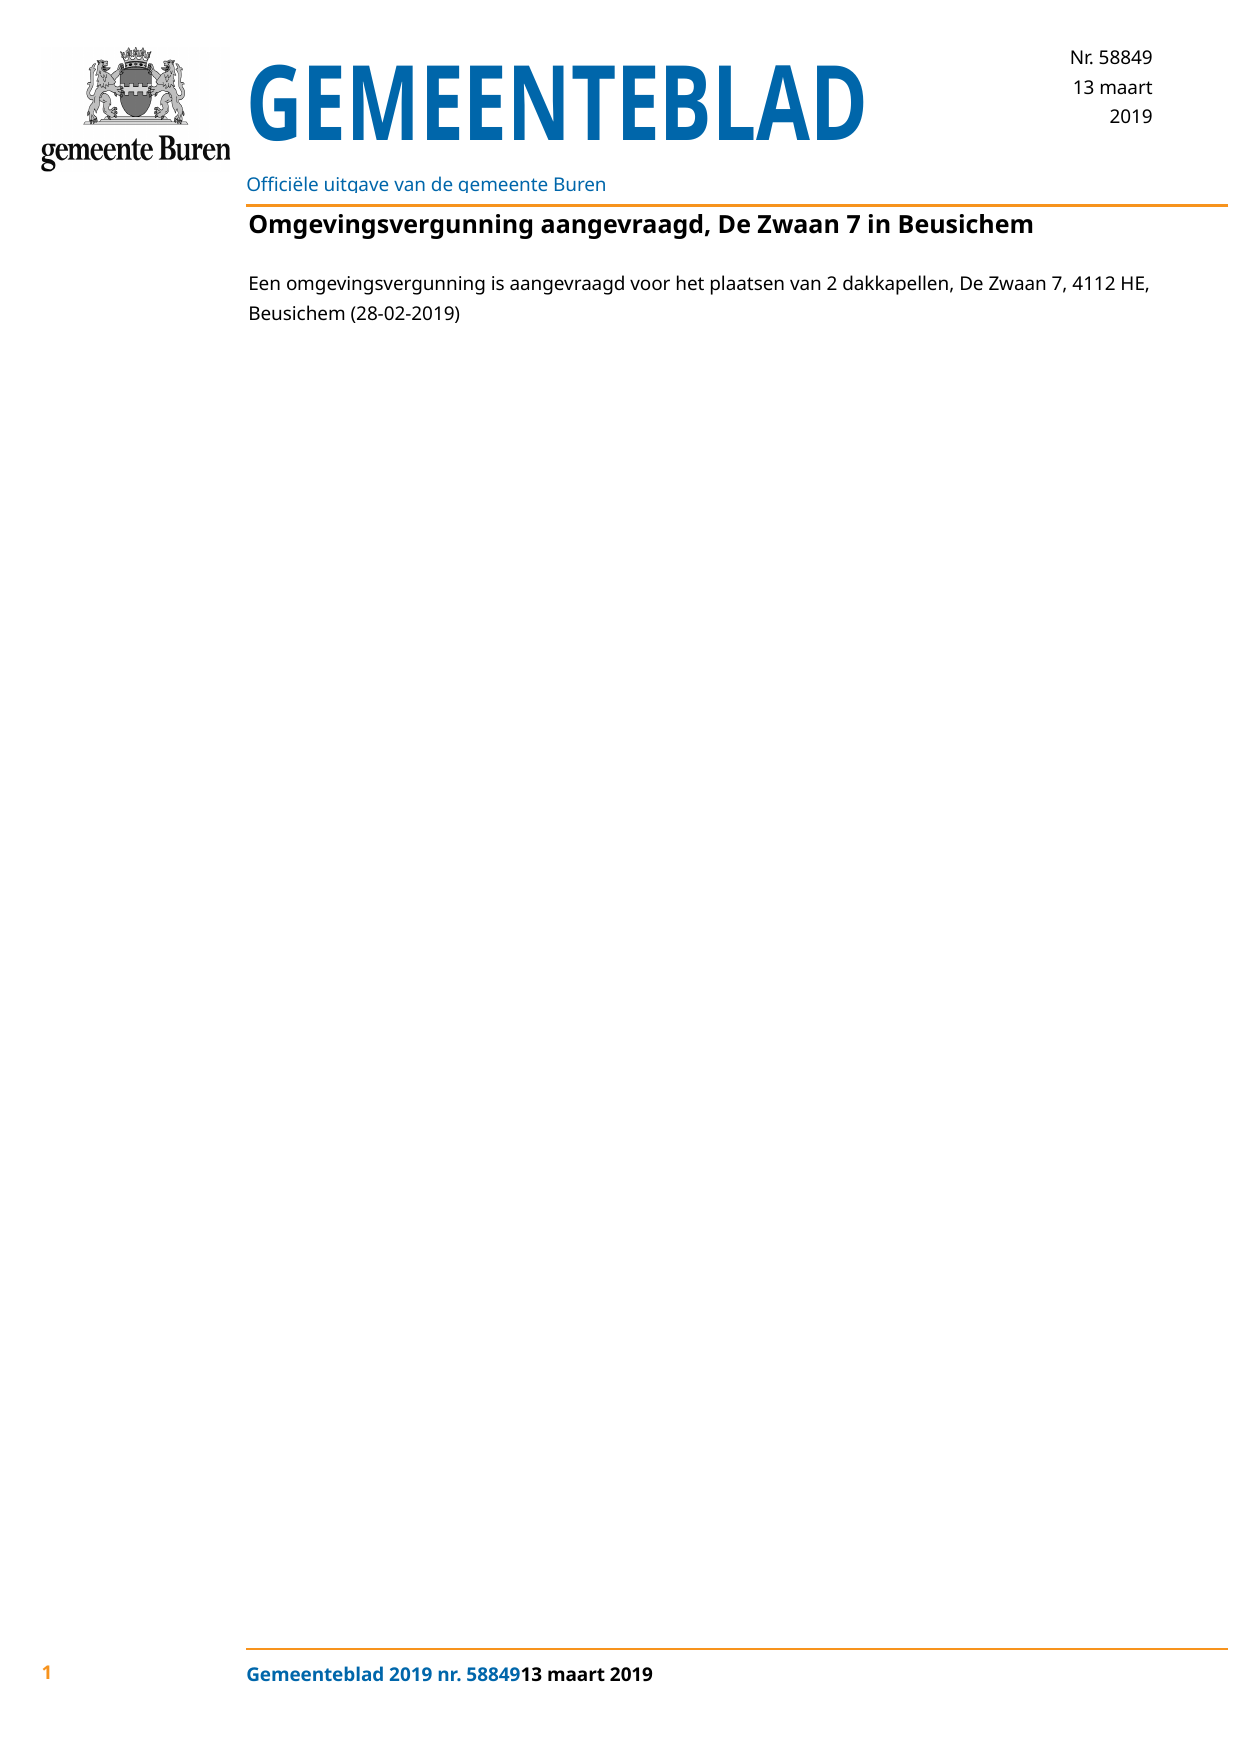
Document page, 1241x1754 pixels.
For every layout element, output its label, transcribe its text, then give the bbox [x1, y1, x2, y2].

text Een omgevingsvergunning is aangevraagd voor het plaatsen van 2 dakkapellen, De Zwaan 7, 4112 HE, Beusichem (28-02-2019) [248, 270, 1152, 326]
picture [41, 47, 231, 172]
text Omgevingsvergunning aangevraagd, De Zwaan 7 in Beusichem [248, 207, 1152, 241]
